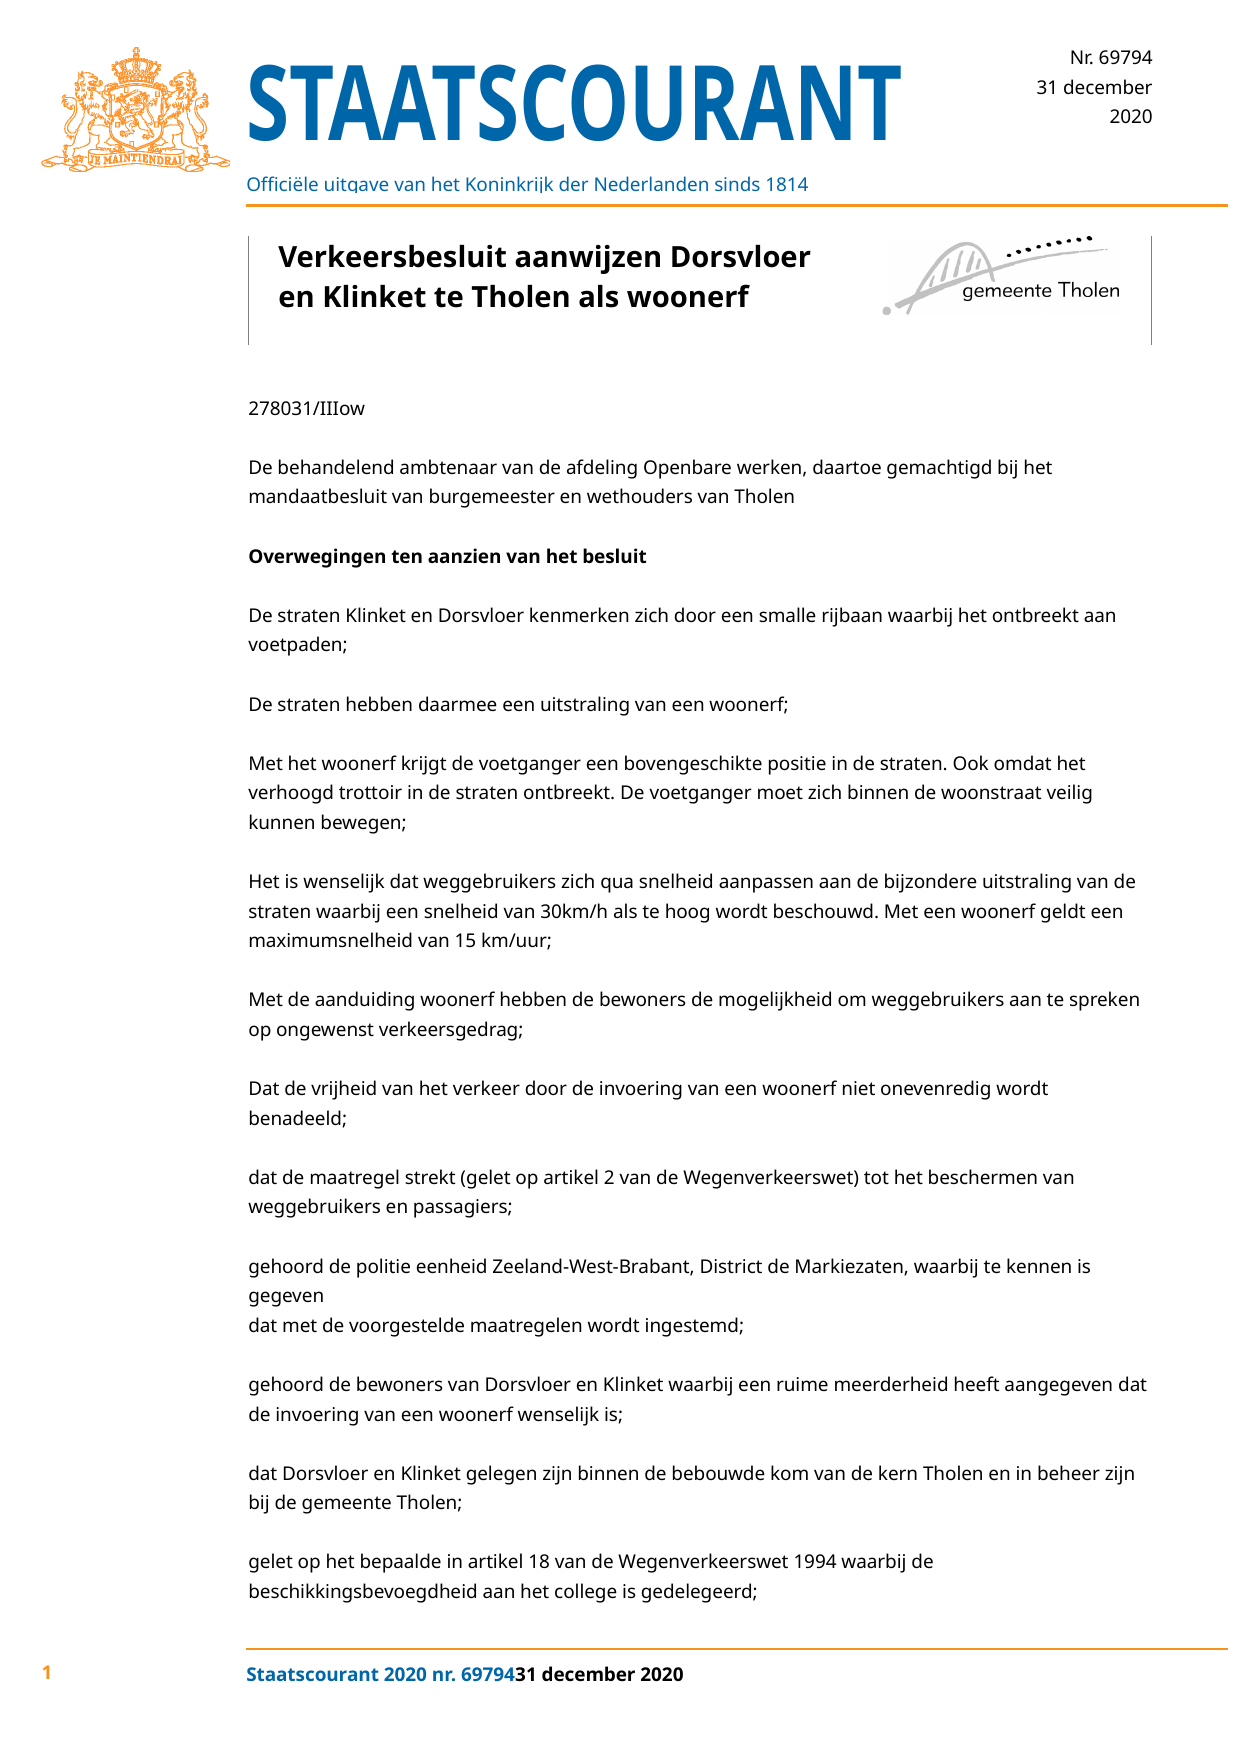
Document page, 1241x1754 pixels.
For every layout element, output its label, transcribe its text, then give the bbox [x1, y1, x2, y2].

table_header [850, 236, 1151, 345]
text dat de maatregel strekt (gelet op artikel 2 van de Wegenverkeerswet) tot het beschermen van weggebruikers en passagiers; [248, 1164, 1152, 1219]
text dat Dorsvloer en Klinket gelegen zijn binnen de bebouwde kom van de kern Tholen en in beheer zijn bij de gemeente Tholen; [248, 1460, 1152, 1515]
text Met het woonerf krijgt de voetganger een bovengeschikte positie in de straten. Ook omdat het verhoogd trottoir in de straten ontbreekt. De voetganger moet zich binnen de woonstraat veilig kunnen bewegen; [248, 750, 1152, 835]
picture [882, 236, 1119, 315]
text gehoord de bewoners van Dorsvloer en Klinket waarbij een ruime meerderheid heeft aangegeven dat de invoering van een woonerf wenselijk is; [248, 1371, 1152, 1427]
picture [41, 47, 231, 172]
text De straten Klinket en Dorsvloer kenmerken zich door een smalle rijbaan waarbij het ontbreekt aan voetpaden; [248, 602, 1152, 657]
text De straten hebben daarmee een uitstraling van een woonerf; [248, 691, 1152, 717]
text Het is wenselijk dat weggebruikers zich qua snelheid aanpassen aan de bijzondere uitstraling van de straten waarbij een snelheid van 30km/h als te hoog wordt beschouwd. Met een woonerf geldt een maximumsnelheid van 15 km/uur; [248, 868, 1152, 953]
text 278031/IIIow [248, 395, 1152, 421]
text dat met de voorgestelde maatregelen wordt ingestemd; [248, 1312, 1152, 1338]
table_header Verkeersbesluit aanwijzen Dorsvloer en Klinket te Tholen als woonerf [249, 236, 850, 345]
text gehoord de politie eenheid Zeeland-West-Brabant, District de Markiezaten, waarbij te kennen is gegeven [248, 1253, 1152, 1308]
text Dat de vrijheid van het verkeer door de invoering van een woonerf niet onevenredig wordt benadeeld; [248, 1075, 1152, 1131]
text Overwegingen ten aanzien van het besluit [248, 543, 1152, 569]
text De behandelend ambtenaar van de afdeling Openbare werken, daartoe gemachtigd bij het mandaatbesluit van burgemeester en wethouders van Tholen [248, 454, 1152, 509]
text Met de aanduiding woonerf hebben de bewoners de mogelijkheid om weggebruikers aan te spreken op ongewenst verkeersgedrag; [248, 987, 1152, 1042]
text gelet op het bepaalde in artikel 18 van de Wegenverkeerswet 1994 waarbij de beschikkingsbevoegdheid aan het college is gedelegeerd; [248, 1549, 1152, 1604]
